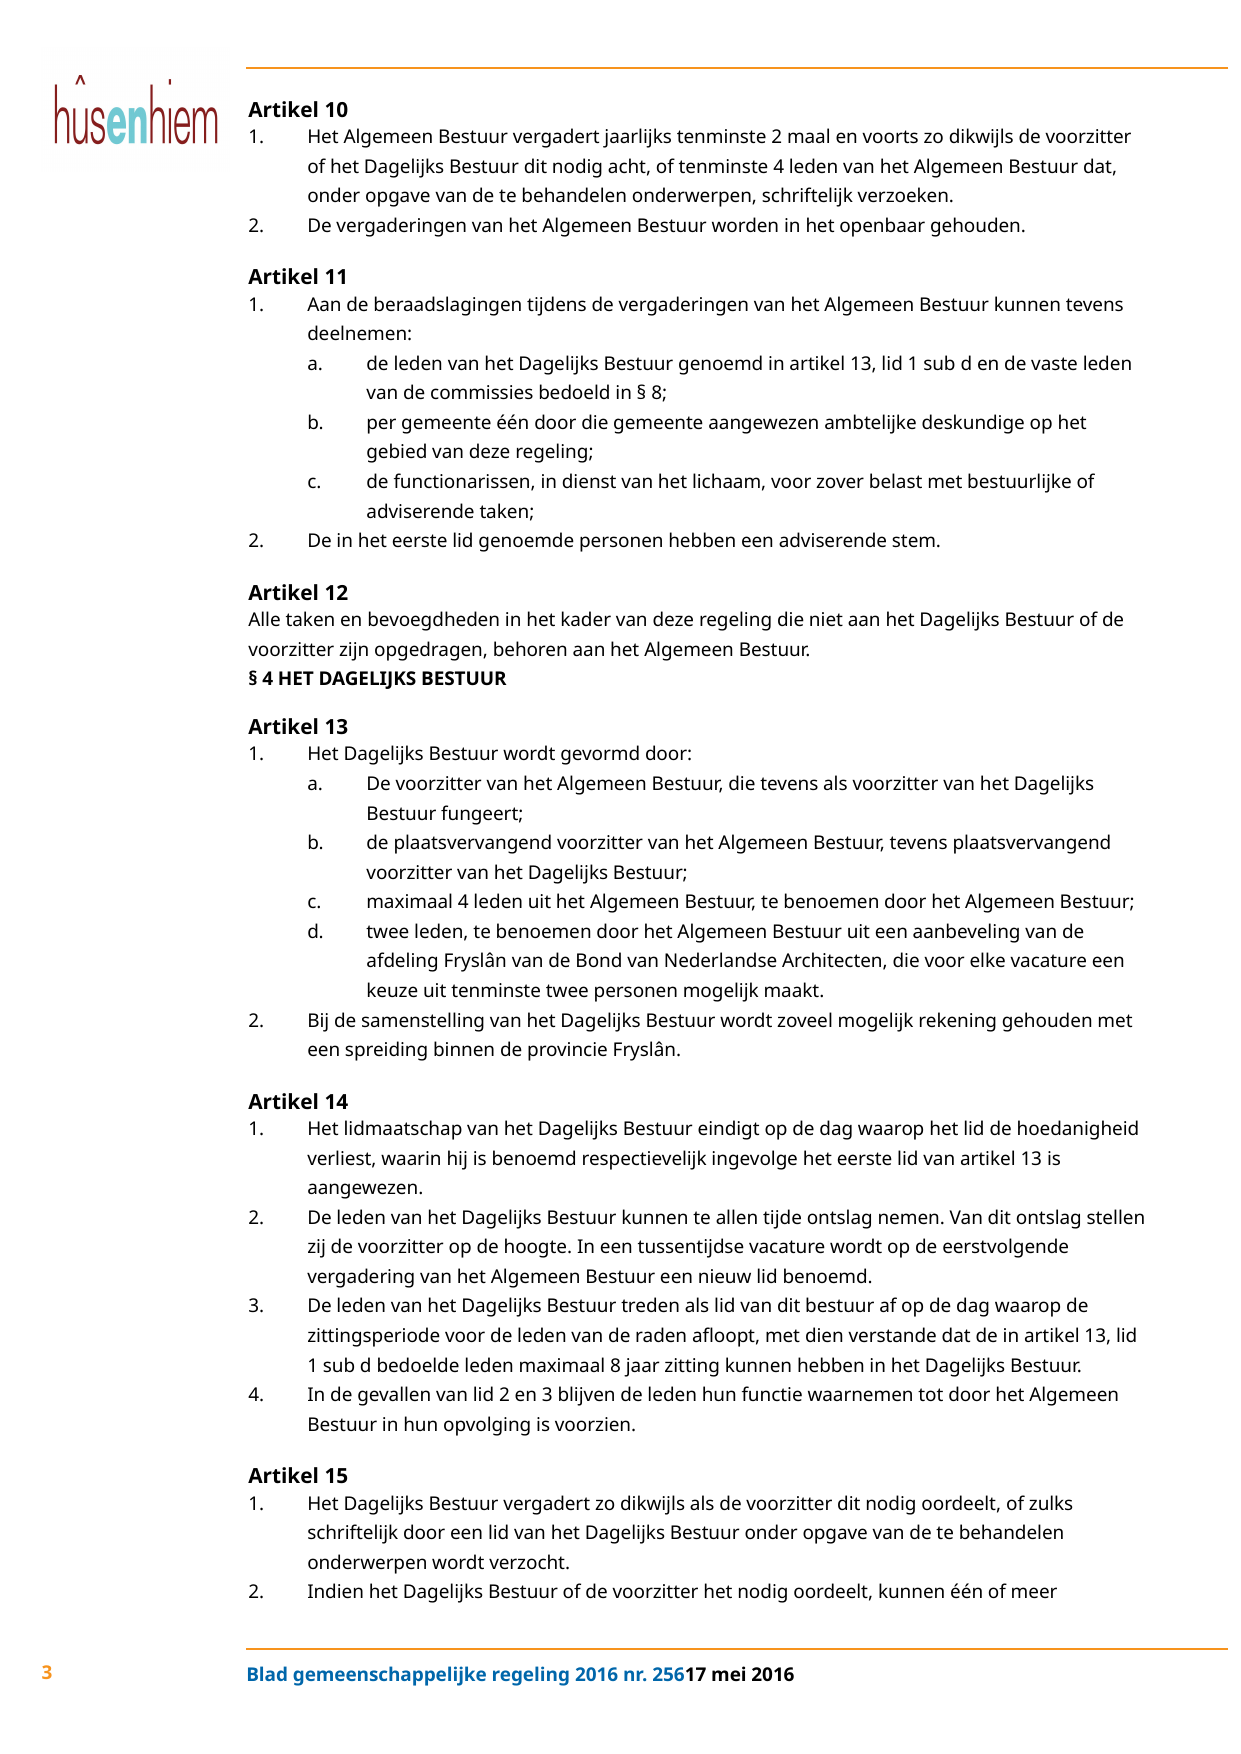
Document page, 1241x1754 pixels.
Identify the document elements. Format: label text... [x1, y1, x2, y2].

list De in het eerste lid genoemde personen hebben een adviserende stem. [248, 527, 1152, 553]
text Artikel 13 [248, 712, 1152, 741]
list de plaatsvervangend voorzitter van het Algemeen Bestuur, tevens plaatsvervangend voorzitter van het Dagelijks Bestuur; [307, 829, 1152, 884]
list maximaal 4 leden uit het Algemeen Bestuur, te benoemen door het Algemeen Bestuur; [307, 888, 1152, 914]
text Artikel 15 [248, 1461, 1152, 1490]
text § 4 HET DAGELIJKS BESTUUR [248, 666, 1152, 691]
picture [41, 47, 231, 172]
text Artikel 10 [248, 95, 1152, 123]
list de functionarissen, in dienst van het lichaam, voor zover belast met bestuurlijke of adviserende taken; [307, 468, 1152, 524]
list Het lidmaatschap van het Dagelijks Bestuur eindigt op de dag waarop het lid de hoedanigheid verliest, waarin hij is benoemd respectievelijk ingevolge het eerste lid van artikel 13 is aangewezen. [248, 1115, 1152, 1200]
list twee leden, te benoemen door het Algemeen Bestuur uit een aanbeveling van de afdeling Fryslân van de Bond van Nederlandse Architecten, die voor elke vacature een keuze uit tenminste twee personen mogelijk maakt. [307, 918, 1152, 1003]
list De leden van het Dagelijks Bestuur treden als lid van dit bestuur af op de dag waarop de zittingsperiode voor de leden van de raden afloopt, met dien verstande dat de in artikel 13, lid 1 sub d bedoelde leden maximaal 8 jaar zitting kunnen hebben in het Dagelijks Bestuur. [248, 1293, 1152, 1378]
text Artikel 11 [248, 262, 1152, 291]
list Het Dagelijks Bestuur wordt gevormd door: [248, 741, 1152, 766]
text Artikel 12 [248, 578, 1152, 606]
list De voorzitter van het Algemeen Bestuur, die tevens als voorzitter van het Dagelijks Bestuur fungeert; [307, 770, 1152, 825]
text Artikel 14 [248, 1087, 1152, 1115]
list De leden van het Dagelijks Bestuur kunnen te allen tijde ontslag nemen. Van dit ontslag stellen zij de voorzitter op de hoogte. In een tussentijdse vacature wordt op de eerstvolgende vergadering van het Algemeen Bestuur een nieuw lid benoemd. [248, 1204, 1152, 1289]
list De vergaderingen van het Algemeen Bestuur worden in het openbaar gehouden. [248, 212, 1152, 238]
list Aan de beraadslagingen tijdens de vergaderingen van het Algemeen Bestuur kunnen tevens deelnemen: [248, 291, 1152, 346]
list Indien het Dagelijks Bestuur of de voorzitter het nodig oordeelt, kunnen één of meer [248, 1579, 1152, 1604]
list In de gevallen van lid 2 en 3 blijven de leden hun functie waarnemen tot door het Algemeen Bestuur in hun opvolging is voorzien. [248, 1381, 1152, 1437]
list de leden van het Dagelijks Bestuur genoemd in artikel 13, lid 1 sub d en de vaste leden van de commissies bedoeld in § 8; [307, 350, 1152, 405]
text Alle taken en bevoegdheden in het kader van deze regeling die niet aan het Dagelijks Bestuur of de voorzitter zijn opgedragen, behoren aan het Algemeen Bestuur. [248, 606, 1152, 662]
list Het Dagelijks Bestuur vergadert zo dikwijls als de voorzitter dit nodig oordeelt, of zulks schriftelijk door een lid van het Dagelijks Bestuur onder opgave van de te behandelen onderwerpen wordt verzocht. [248, 1490, 1152, 1575]
list Het Algemeen Bestuur vergadert jaarlijks tenminste 2 maal en voorts zo dikwijls de voorzitter of het Dagelijks Bestuur dit nodig acht, of tenminste 4 leden van het Algemeen Bestuur dat, onder opgave van de te behandelen onderwerpen, schriftelijk verzoeken. [248, 123, 1152, 208]
list per gemeente één door die gemeente aangewezen ambtelijke deskundige op het gebied van deze regeling; [307, 409, 1152, 464]
list Bij de samenstelling van het Dagelijks Bestuur wordt zoveel mogelijk rekening gehouden met een spreiding binnen de provincie Fryslân. [248, 1007, 1152, 1062]
